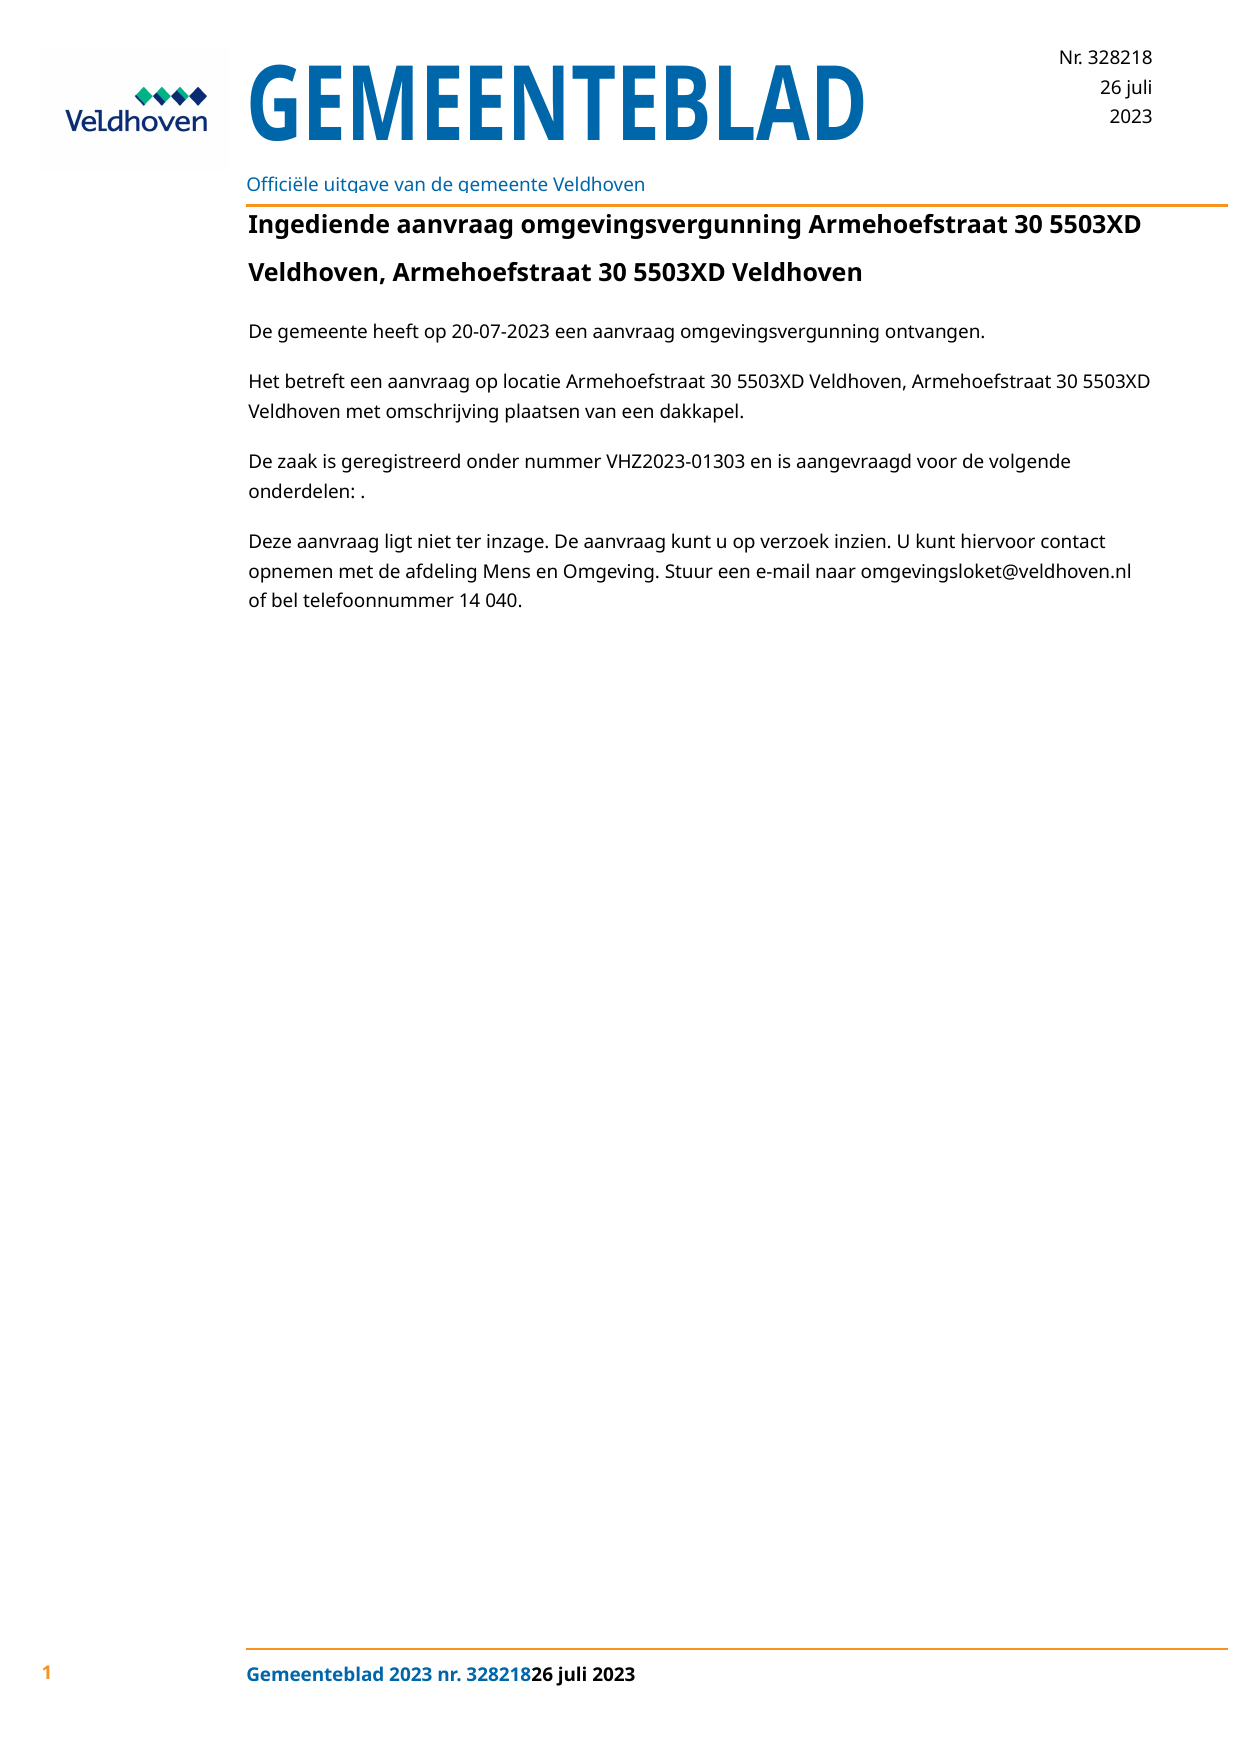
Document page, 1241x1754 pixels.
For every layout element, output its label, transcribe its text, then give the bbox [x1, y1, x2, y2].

text Deze aanvraag ligt niet ter inzage. De aanvraag kunt u op verzoek inzien. U kunt hiervoor contact opnemen met de afdeling Mens en Omgeving. Stuur een e-mail naar omgevingsloket@veldhoven.nl of bel telefoonnummer 14 040. [248, 528, 1152, 613]
text De zaak is geregistreerd onder nummer VHZ2023-01303 en is aangevraagd voor de volgende onderdelen: . [248, 448, 1152, 504]
text Het betreft een aanvraag op locatie Armehoefstraat 30 5503XD Veldhoven, Armehoefstraat 30 5503XD Veldhoven met omschrijving plaatsen van een dakkapel. [248, 368, 1152, 424]
text Ingediende aanvraag omgevingsvergunning Armehoefstraat 30 5503XD Veldhoven, Armehoefstraat 30 5503XD Veldhoven [248, 207, 1152, 288]
picture [41, 47, 231, 172]
text De gemeente heeft op 20-07-2023 een aanvraag omgevingsvergunning ontvangen. [248, 318, 1152, 344]
